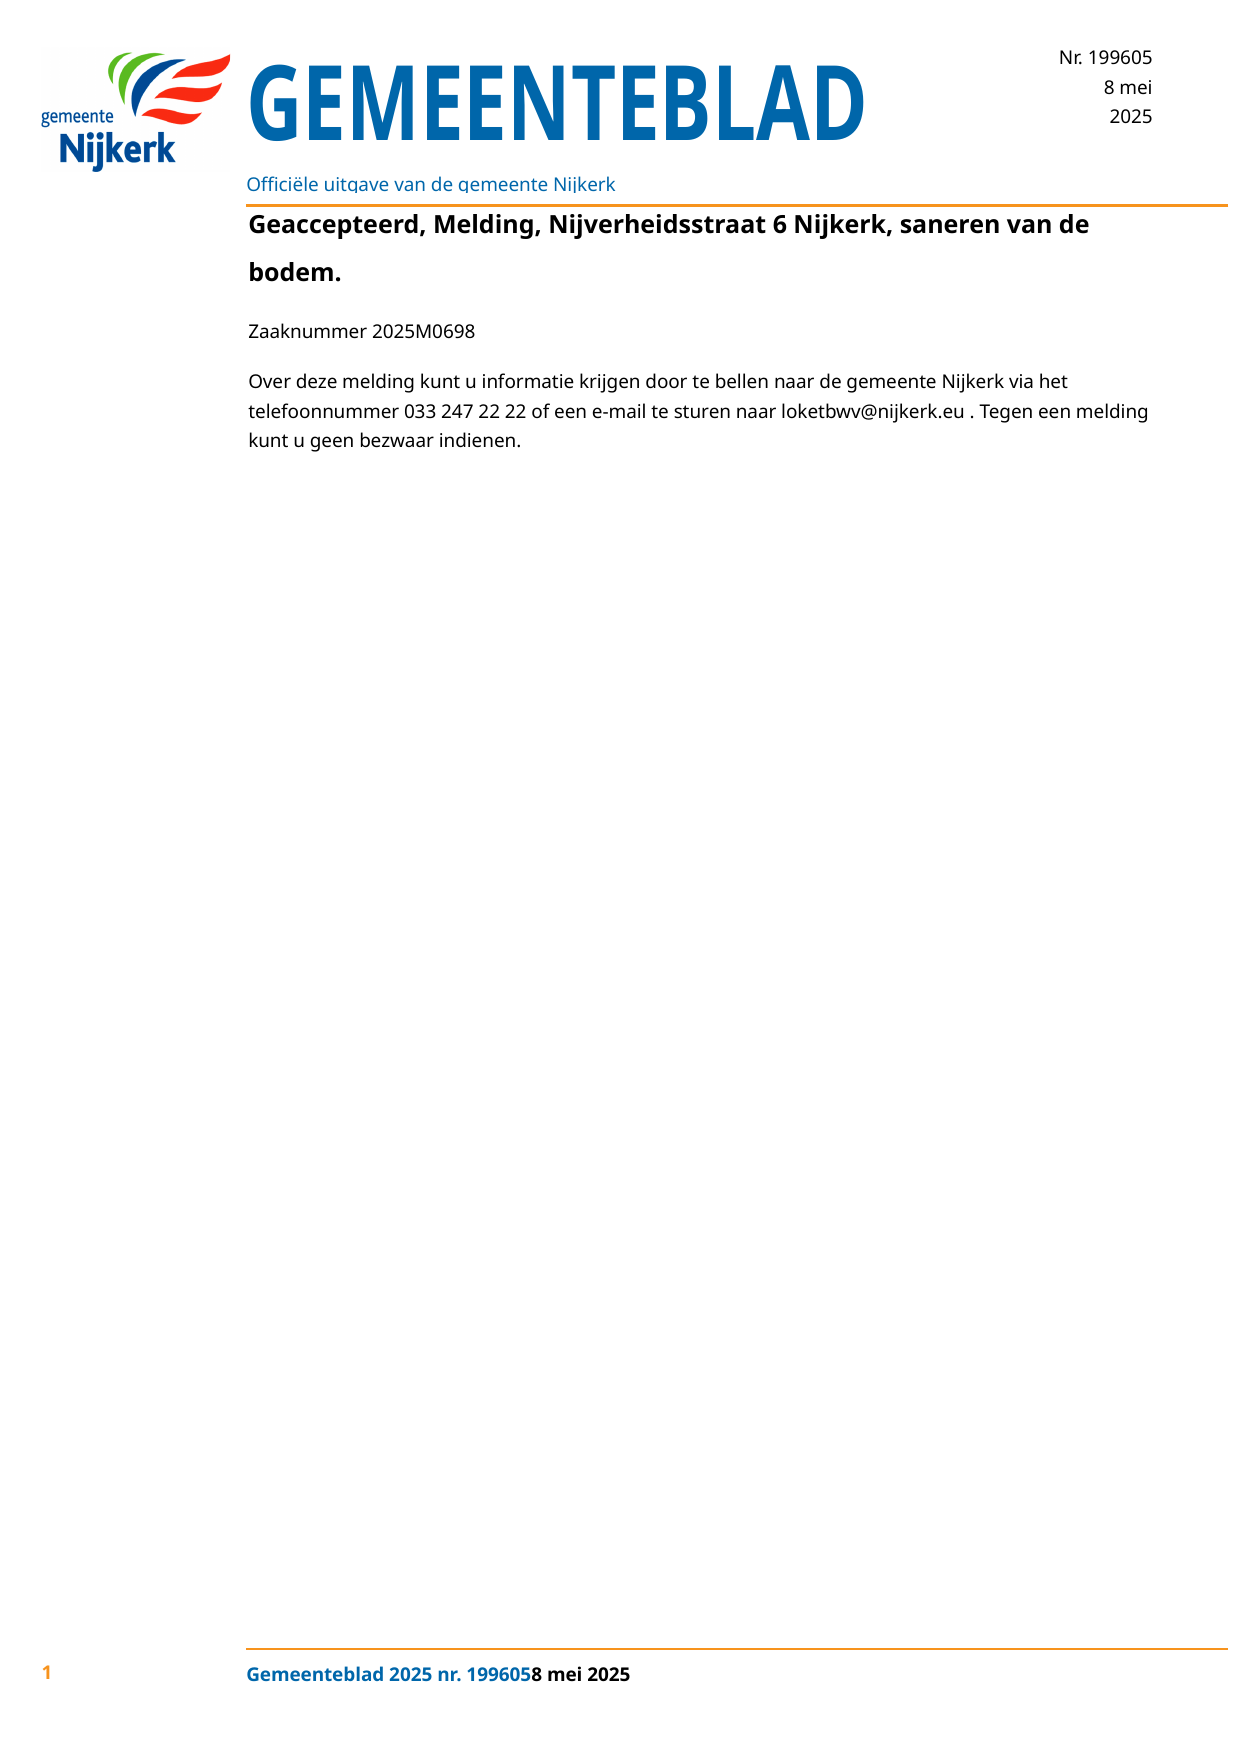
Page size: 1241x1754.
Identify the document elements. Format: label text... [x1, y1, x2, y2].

text Geaccepteerd, Melding, Nijverheidsstraat 6 Nijkerk, saneren van de bodem. [248, 207, 1152, 288]
text Zaaknummer 2025M0698 [248, 318, 1152, 344]
picture [41, 47, 231, 172]
text Over deze melding kunt u informatie krijgen door te bellen naar de gemeente Nijkerk via het telefoonnummer 033 247 22 22 of een e-mail te sturen naar loketbwv@nijkerk.eu . Tegen een melding kunt u geen bezwaar indienen. [248, 368, 1152, 453]
